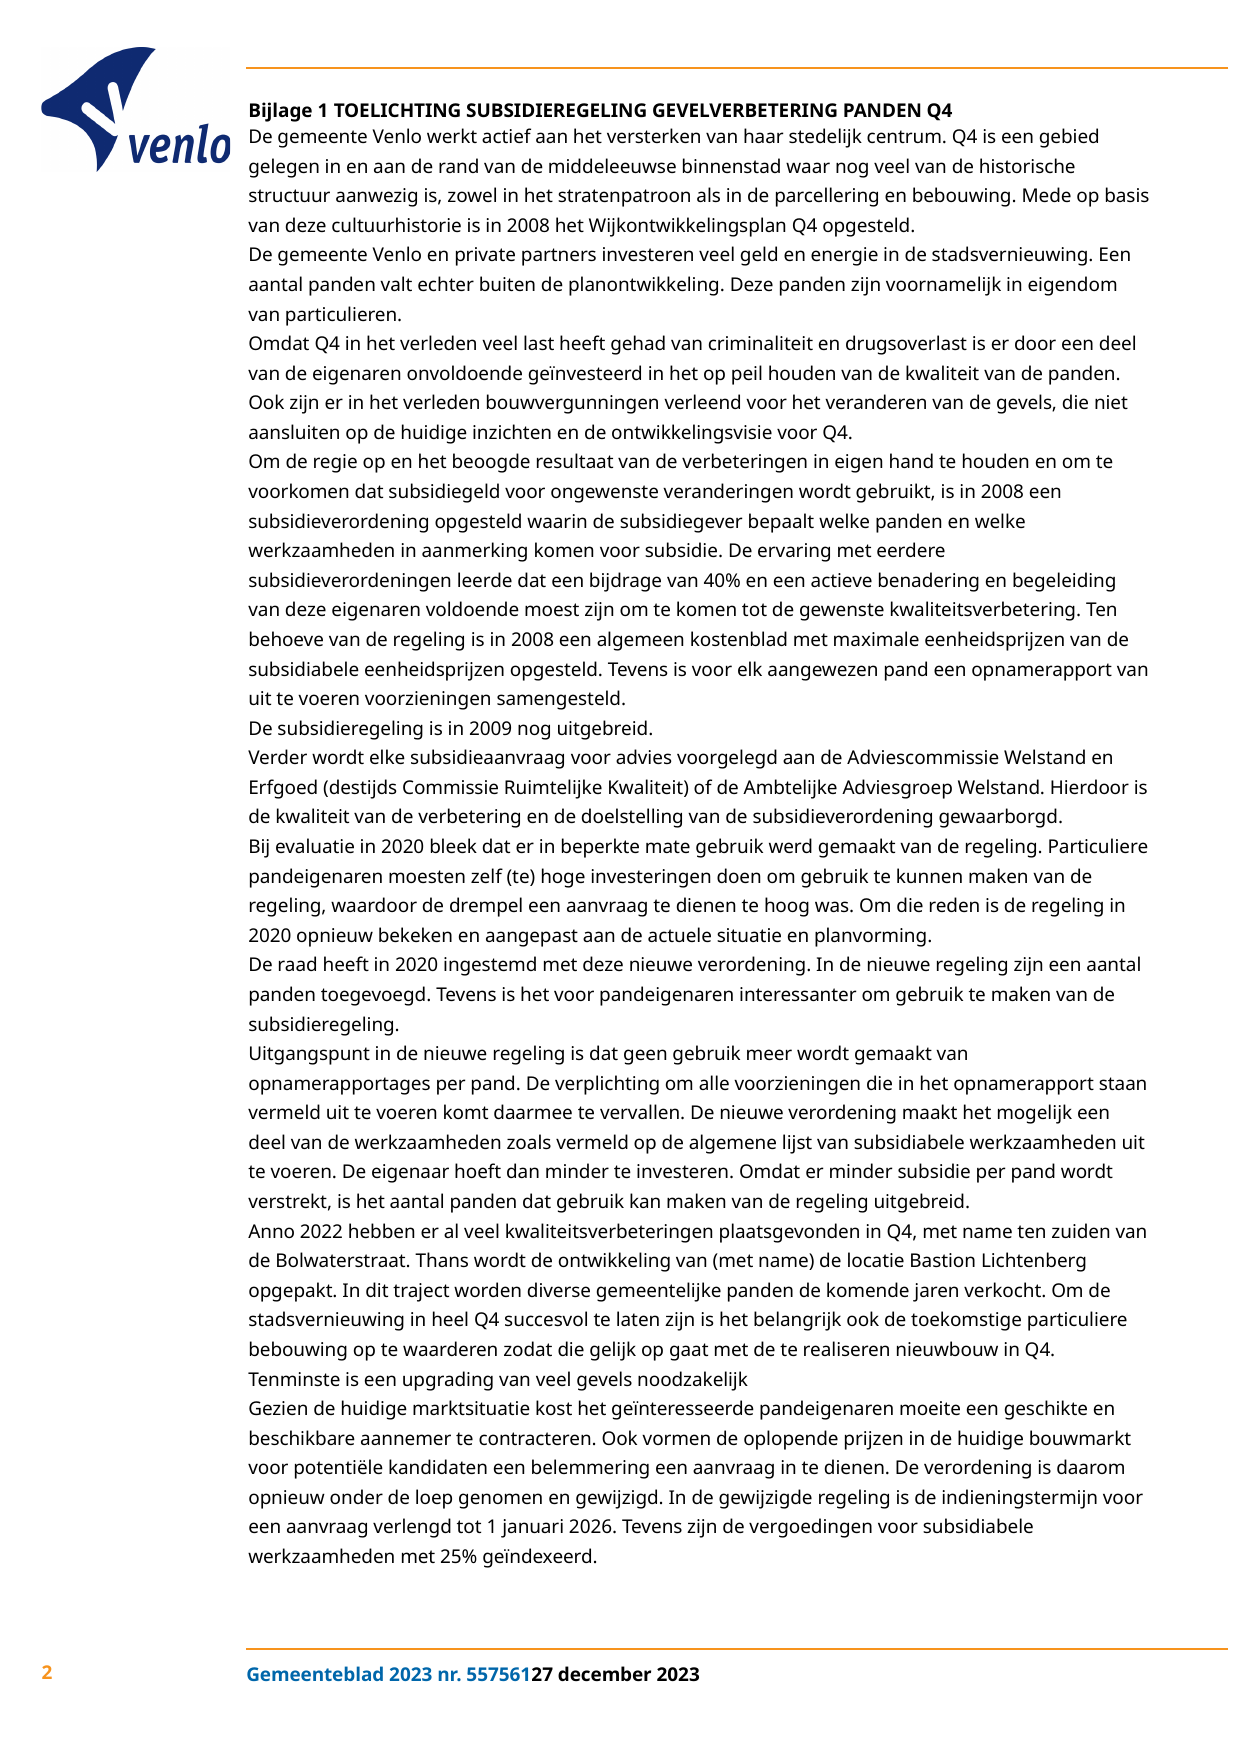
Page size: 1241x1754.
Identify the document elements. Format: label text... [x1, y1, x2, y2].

text Bij evaluatie in 2020 bleek dat er in beperkte mate gebruik werd gemaakt van de regeling. Particuliere pandeigenaren moesten zelf (te) hoge investeringen doen om gebruik te kunnen maken van de regeling, waardoor de drempel een aanvraag te dienen te hoog was. Om die reden is de regeling in 2020 opnieuw bekeken en aangepast aan de actuele situatie en planvorming. [248, 833, 1152, 948]
text Bijlage 1 TOELICHTING SUBSIDIEREGELING GEVELVERBETERING PANDEN Q4 [248, 95, 1152, 123]
text Om de regie op en het beoogde resultaat van de verbeteringen in eigen hand te houden en om te voorkomen dat subsidiegeld voor ongewenste veranderingen wordt gebruikt, is in 2008 een subsidieverordening opgesteld waarin de subsidiegever bepaalt welke panden en welke werkzaamheden in aanmerking komen voor subsidie. De ervaring met eerdere subsidieverordeningen leerde dat een bijdrage van 40% en een actieve benadering en begeleiding van deze eigenaren voldoende moest zijn om te komen tot de gewenste kwaliteitsverbetering. Ten behoeve van de regeling is in 2008 een algemeen kostenblad met maximale eenheidsprijzen van de subsidiabele eenheidsprijzen opgesteld. Tevens is voor elk aangewezen pand een opnamerapport van uit te voeren voorzieningen samengesteld. [248, 449, 1152, 711]
text De subsidieregeling is in 2009 nog uitgebreid. [248, 715, 1152, 741]
text De raad heeft in 2020 ingestemd met deze nieuwe verordening. In de nieuwe regeling zijn een aantal panden toegevoegd. Tevens is het voor pandeigenaren interessanter om gebruik te maken van de subsidieregeling. [248, 952, 1152, 1037]
text De gemeente Venlo en private partners investeren veel geld en energie in de stadsvernieuwing. Een aantal panden valt echter buiten de planontwikkeling. Deze panden zijn voornamelijk in eigendom van particulieren. [248, 242, 1152, 327]
text Anno 2022 hebben er al veel kwaliteitsverbeteringen plaatsgevonden in Q4, met name ten zuiden van de Bolwaterstraat. Thans wordt de ontwikkeling van (met name) de locatie Bastion Lichtenberg opgepakt. In dit traject worden diverse gemeentelijke panden de komende jaren verkocht. Om de stadsvernieuwing in heel Q4 succesvol te laten zijn is het belangrijk ook de toekomstige particuliere bebouwing op te waarderen zodat die gelijk op gaat met de te realiseren nieuwbouw in Q4. Tenminste is een upgrading van veel gevels noodzakelijk [248, 1218, 1152, 1392]
text Verder wordt elke subsidieaanvraag voor advies voorgelegd aan de Adviescommissie Welstand en Erfgoed (destijds Commissie Ruimtelijke Kwaliteit) of de Ambtelijke Adviesgroep Welstand. Hierdoor is de kwaliteit van de verbetering en de doelstelling van de subsidieverordening gewaarborgd. [248, 744, 1152, 829]
text De gemeente Venlo werkt actief aan het versterken van haar stedelijk centrum. Q4 is een gebied gelegen in en aan de rand van de middeleeuwse binnenstad waar nog veel van de historische structuur aanwezig is, zowel in het stratenpatroon als in de parcellering en bebouwing. Mede op basis van deze cultuurhistorie is in 2008 het Wijkontwikkelingsplan Q4 opgesteld. [248, 123, 1152, 238]
text Gezien de huidige marktsituatie kost het geïnteresseerde pandeigenaren moeite een geschikte en beschikbare aannemer te contracteren. Ook vormen de oplopende prijzen in de huidige bouwmarkt voor potentiële kandidaten een belemmering een aanvraag in te dienen. De verordening is daarom opnieuw onder de loep genomen en gewijzigd. In de gewijzigde regeling is de indieningstermijn voor een aanvraag verlengd tot 1 januari 2026. Tevens zijn de vergoedingen voor subsidiabele werkzaamheden met 25% geïndexeerd. [248, 1395, 1152, 1569]
picture [41, 47, 231, 172]
text Uitgangspunt in de nieuwe regeling is dat geen gebruik meer wordt gemaakt van opnamerapportages per pand. De verplichting om alle voorzieningen die in het opnamerapport staan vermeld uit te voeren komt daarmee te vervallen. De nieuwe verordening maakt het mogelijk een deel van de werkzaamheden zoals vermeld op de algemene lijst van subsidiabele werkzaamheden uit te voeren. De eigenaar hoeft dan minder te investeren. Omdat er minder subsidie per pand wordt verstrekt, is het aantal panden dat gebruik kan maken van de regeling uitgebreid. [248, 1040, 1152, 1214]
text Omdat Q4 in het verleden veel last heeft gehad van criminaliteit en drugsoverlast is er door een deel van de eigenaren onvoldoende geïnvesteerd in het op peil houden van de kwaliteit van de panden. Ook zijn er in het verleden bouwvergunningen verleend voor het veranderen van de gevels, die niet aansluiten op de huidige inzichten en de ontwikkelingsvisie voor Q4. [248, 330, 1152, 445]
